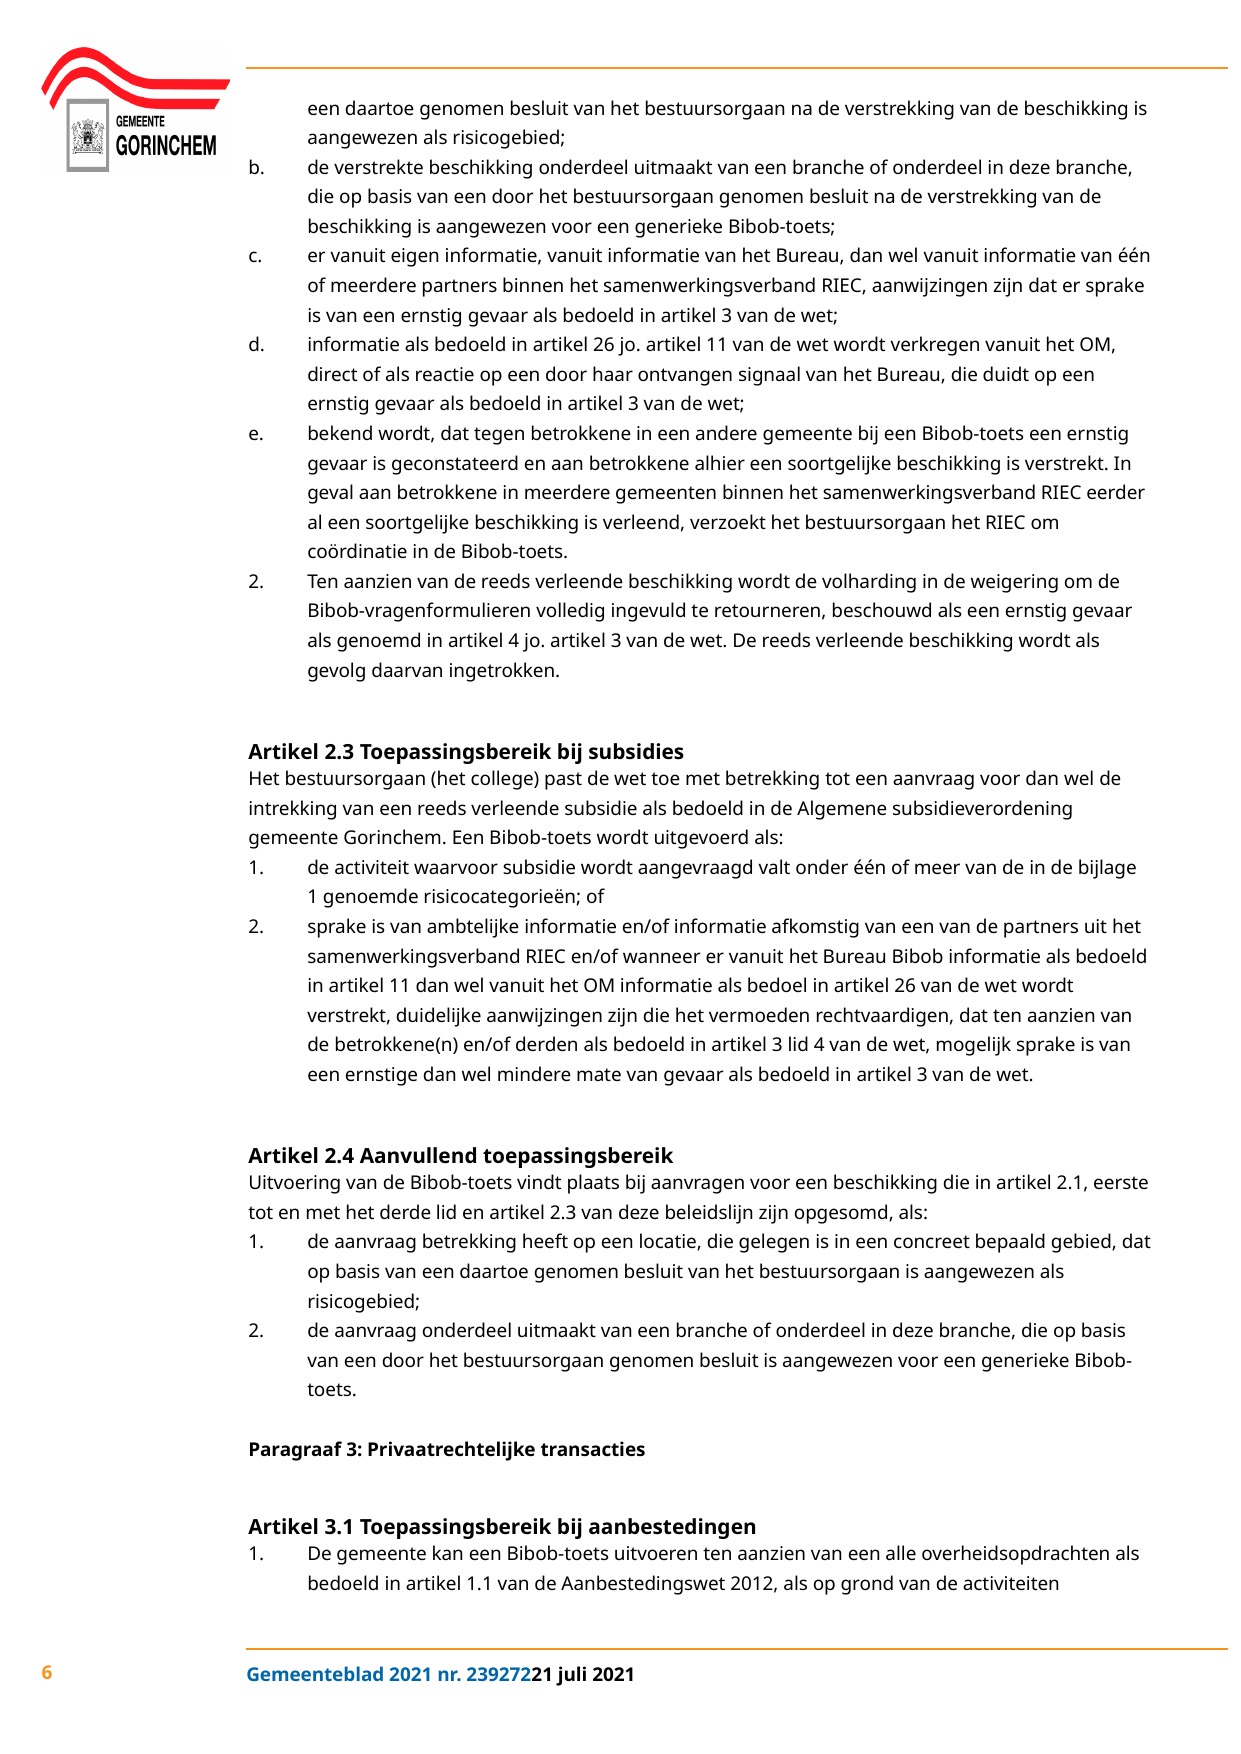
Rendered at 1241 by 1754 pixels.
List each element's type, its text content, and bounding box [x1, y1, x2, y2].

list Ten aanzien van de reeds verleende beschikking wordt de volharding in de weigering om de Bibob-vragenformulieren volledig ingevuld te retourneren, beschouwd als een ernstig gevaar als genoemd in artikel 4 jo. artikel 3 van de wet. De reeds verleende beschikking wordt als gevolg daarvan ingetrokken. [248, 568, 1152, 683]
list informatie als bedoeld in artikel 26 jo. artikel 11 van de wet wordt verkregen vanuit het OM, direct of als reactie op een door haar ontvangen signaal van het Bureau, die duidt op een ernstig gevaar als bedoeld in artikel 3 van de wet; [248, 331, 1152, 416]
list sprake is van ambtelijke informatie en/of informatie afkomstig van een van de partners uit het samenwerkingsverband RIEC en/of wanneer er vanuit het Bureau Bibob informatie als bedoeld in artikel 11 dan wel vanuit het OM informatie als bedoel in artikel 26 van de wet wordt verstrekt, duidelijke aanwijzingen zijn die het vermoeden rechtvaardigen, dat ten aanzien van de betrokkene(n) en/of derden als bedoeld in artikel 3 lid 4 van de wet, mogelijk sprake is van een ernstige dan wel mindere mate van gevaar als bedoeld in artikel 3 van de wet. [248, 913, 1152, 1087]
list een daartoe genomen besluit van het bestuursorgaan na de verstrekking van de beschikking is aangewezen als risicogebied; [248, 95, 1152, 150]
list de aanvraag onderdeel uitmaakt van een branche of onderdeel in deze branche, die op basis van een door het bestuursorgaan genomen besluit is aangewezen voor een generieke Bibob-toets. [248, 1317, 1152, 1402]
text Artikel 3.1 Toepassingsbereik bij aanbestedingen [248, 1512, 1152, 1540]
list bekend wordt, dat tegen betrokkene in een andere gemeente bij een Bibob-toets een ernstig gevaar is geconstateerd en aan betrokkene alhier een soortgelijke beschikking is verstrekt. In geval aan betrokkene in meerdere gemeenten binnen het samenwerkingsverband RIEC eerder al een soortgelijke beschikking is verleend, verzoekt het bestuursorgaan het RIEC om coördinatie in de Bibob-toets. [248, 420, 1152, 564]
picture [41, 47, 231, 172]
text Uitvoering van de Bibob-toets vindt plaats bij aanvragen voor een beschikking die in artikel 2.1, eerste tot en met het derde lid en artikel 2.3 van deze beleidslijn zijn opgesomd, als: [248, 1169, 1152, 1225]
list De gemeente kan een Bibob-toets uitvoeren ten aanzien van een alle overheidsopdrachten als bedoeld in artikel 1.1 van de Aanbestedingswet 2012, als op grond van de activiteiten [248, 1540, 1152, 1596]
text Artikel 2.4 Aanvullend toepassingsbereik [248, 1141, 1152, 1169]
list de activiteit waarvoor subsidie wordt aangevraagd valt onder één of meer van de in de bijlage 1 genoemde risicocategorieën; of [248, 854, 1152, 909]
list er vanuit eigen informatie, vanuit informatie van het Bureau, dan wel vanuit informatie van één of meerdere partners binnen het samenwerkingsverband RIEC, aanwijzingen zijn dat er sprake is van een ernstig gevaar als bedoeld in artikel 3 van de wet; [248, 243, 1152, 328]
list de aanvraag betrekking heeft op een locatie, die gelegen is in een concreet bepaald gebied, dat op basis van een daartoe genomen besluit van het bestuursorgaan is aangewezen als risicogebied; [248, 1229, 1152, 1314]
text Paragraaf 3: Privaatrechtelijke transacties [248, 1436, 1152, 1462]
list de verstrekte beschikking onderdeel uitmaakt van een branche of onderdeel in deze branche, die op basis van een door het bestuursorgaan genomen besluit na de verstrekking van de beschikking is aangewezen voor een generieke Bibob-toets; [248, 154, 1152, 239]
text Het bestuursorgaan (het college) past de wet toe met betrekking tot een aanvraag voor dan wel de intrekking van een reeds verleende subsidie als bedoeld in de Algemene subsidieverordening gemeente Gorinchem. Een Bibob-toets wordt uitgevoerd als: [248, 765, 1152, 850]
text Artikel 2.3 Toepassingsbereik bij subsidies [248, 737, 1152, 765]
